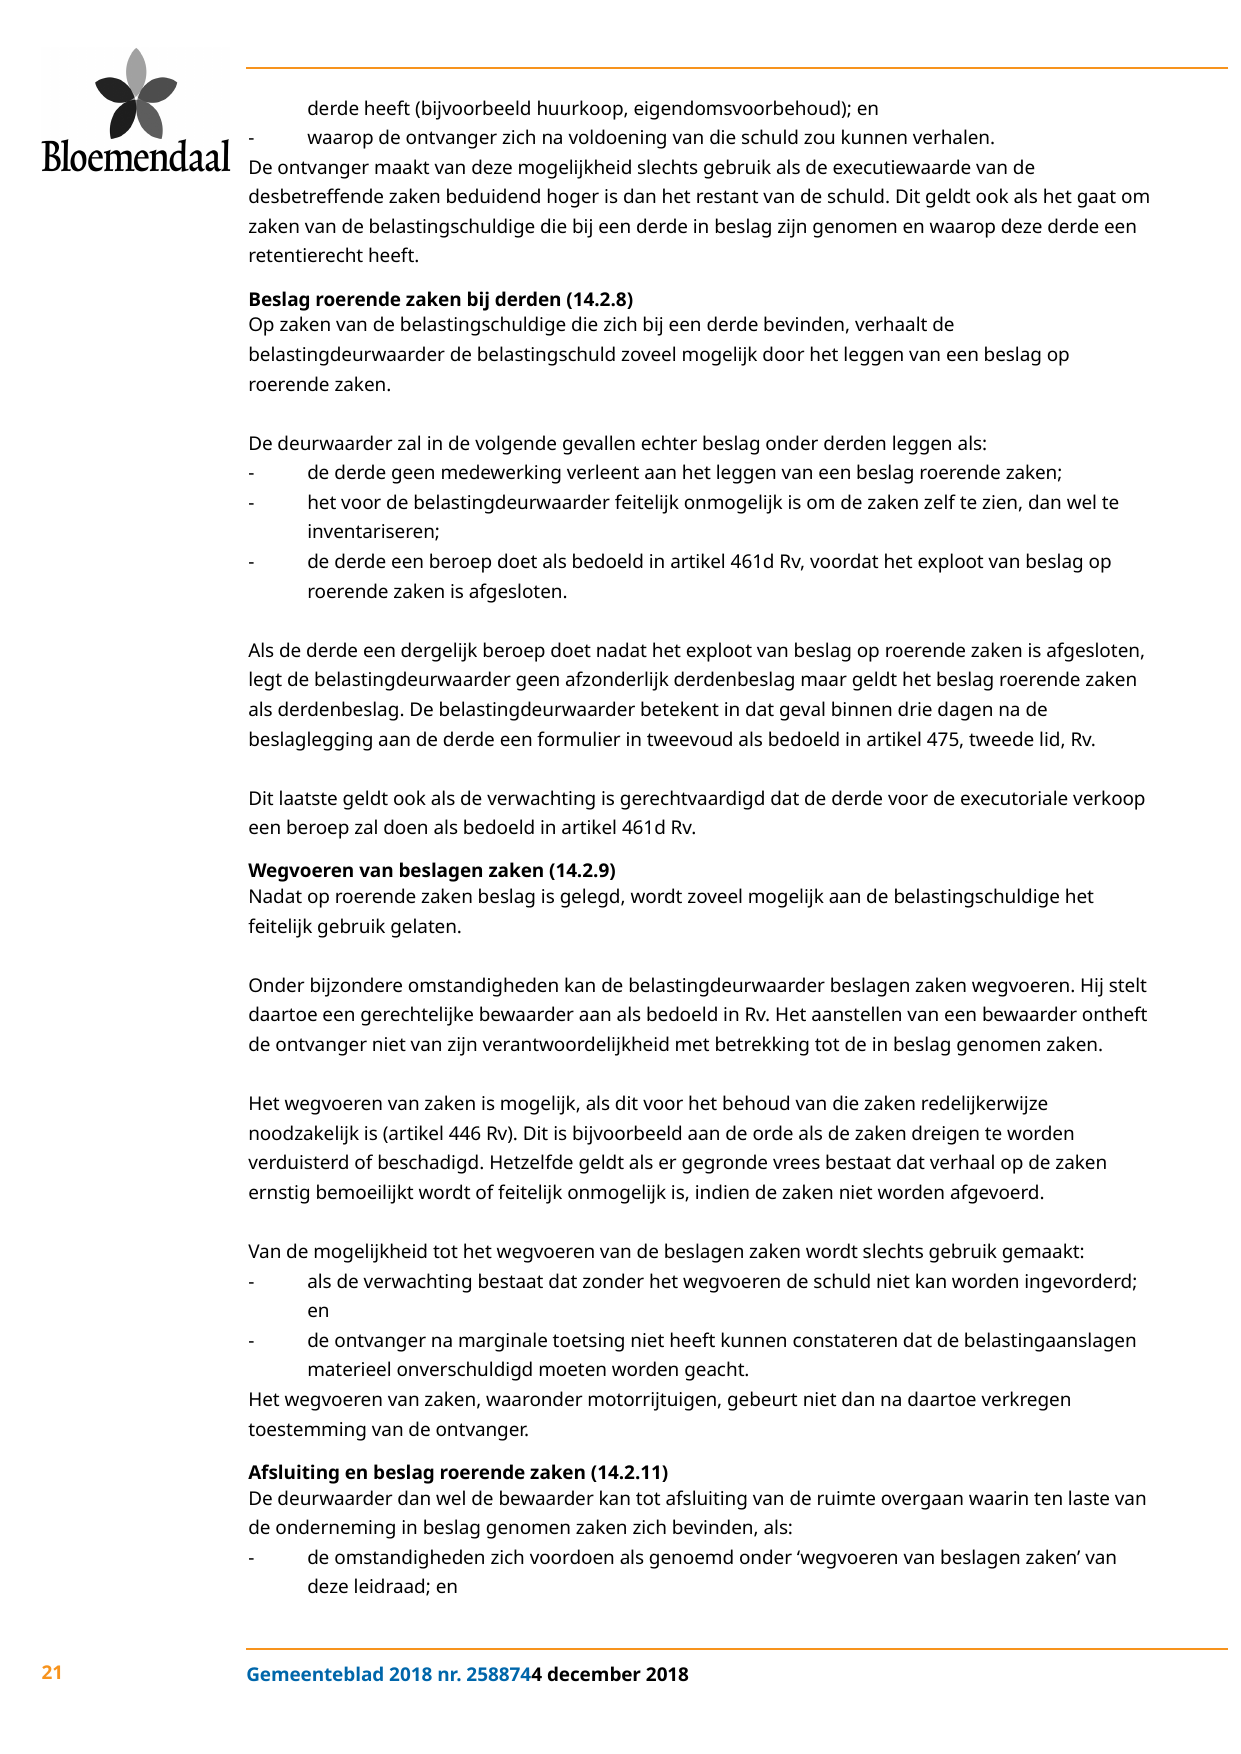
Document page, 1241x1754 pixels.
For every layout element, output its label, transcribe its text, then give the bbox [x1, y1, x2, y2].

text De deurwaarder dan wel de bewaarder kan tot afsluiting van de ruimte overgaan waarin ten laste van de onderneming in beslag genomen zaken zich bevinden, als: [248, 1485, 1152, 1540]
list derde heeft (bijvoorbeeld huurkoop, eigendomsvoorbehoud); en [248, 95, 1152, 121]
text Beslag roerende zaken bij derden (14.2.8) [248, 286, 1152, 312]
text Als de derde een dergelijk beroep doet nadat het exploot van beslag op roerende zaken is afgesloten, legt de belastingdeurwaarder geen afzonderlijk derdenbeslag maar geldt het beslag roerende zaken als derdenbeslag. De belastingdeurwaarder betekent in dat geval binnen drie dagen na de beslaglegging aan de derde een formulier in tweevoud als bedoeld in artikel 475, tweede lid, Rv. [248, 637, 1152, 751]
list waarop de ontvanger zich na voldoening van die schuld zou kunnen verhalen. [248, 124, 1152, 150]
text Afsluiting en beslag roerende zaken (14.2.11) [248, 1459, 1152, 1485]
list als de verwachting bestaat dat zonder het wegvoeren de schuld niet kan worden ingevorderd; en [248, 1268, 1152, 1323]
text De deurwaarder zal in de volgende gevallen echter beslag onder derden leggen als: [248, 430, 1152, 456]
text De ontvanger maakt van deze mogelijkheid slechts gebruik als de executiewaarde van de desbetreffende zaken beduidend hoger is dan het restant van de schuld. Dit geldt ook als het gaat om zaken van de belastingschuldige die bij een derde in beslag zijn genomen en waarop deze derde een retentierecht heeft. [248, 154, 1152, 268]
text Op zaken van de belastingschuldige die zich bij een derde bevinden, verhaalt de belastingdeurwaarder de belastingschuld zoveel mogelijk door het leggen van een beslag op roerende zaken. [248, 312, 1152, 396]
list het voor de belastingdeurwaarder feitelijk onmogelijk is om de zaken zelf te zien, dan wel te inventariseren; [248, 489, 1152, 544]
text Dit laatste geldt ook als de verwachting is gerechtvaardigd dat de derde voor de executoriale verkoop een beroep zal doen als bedoeld in artikel 461d Rv. [248, 785, 1152, 840]
text Het wegvoeren van zaken is mogelijk, als dit voor het behoud van die zaken redelijkerwijze noodzakelijk is (artikel 446 Rv). Dit is bijvoorbeeld aan de orde als de zaken dreigen te worden verduisterd of beschadigd. Hetzelfde geldt als er gegronde vrees bestaat dat verhaal op de zaken ernstig bemoeilijkt wordt of feitelijk onmogelijk is, indien de zaken niet worden afgevoerd. [248, 1090, 1152, 1205]
list de omstandigheden zich voordoen als genoemd onder ‘wegvoeren van beslagen zaken’ van deze leidraad; en [248, 1544, 1152, 1599]
picture [41, 47, 231, 172]
text Nadat op roerende zaken beslag is gelegd, wordt zoveel mogelijk aan de belastingschuldige het feitelijk gebruik gelaten. [248, 883, 1152, 939]
text Het wegvoeren van zaken, waaronder motorrijtuigen, gebeurt niet dan na daartoe verkregen toestemming van de ontvanger. [248, 1386, 1152, 1442]
text Onder bijzondere omstandigheden kan de belastingdeurwaarder beslagen zaken wegvoeren. Hij stelt daartoe een gerechtelijke bewaarder aan als bedoeld in Rv. Het aanstellen van een bewaarder ontheft de ontvanger niet van zijn verantwoordelijkheid met betrekking tot de in beslag genomen zaken. [248, 972, 1152, 1057]
list de ontvanger na marginale toetsing niet heeft kunnen constateren dat de belastingaanslagen materieel onverschuldigd moeten worden geacht. [248, 1327, 1152, 1382]
text Wegvoeren van beslagen zaken (14.2.9) [248, 858, 1152, 883]
list de derde een beroep doet als bedoeld in artikel 461d Rv, voordat het exploot van beslag op roerende zaken is afgesloten. [248, 548, 1152, 603]
text Van de mogelijkheid tot het wegvoeren van de beslagen zaken wordt slechts gebruik gemaakt: [248, 1238, 1152, 1264]
list de derde geen medewerking verleent aan het leggen van een beslag roerende zaken; [248, 459, 1152, 485]
